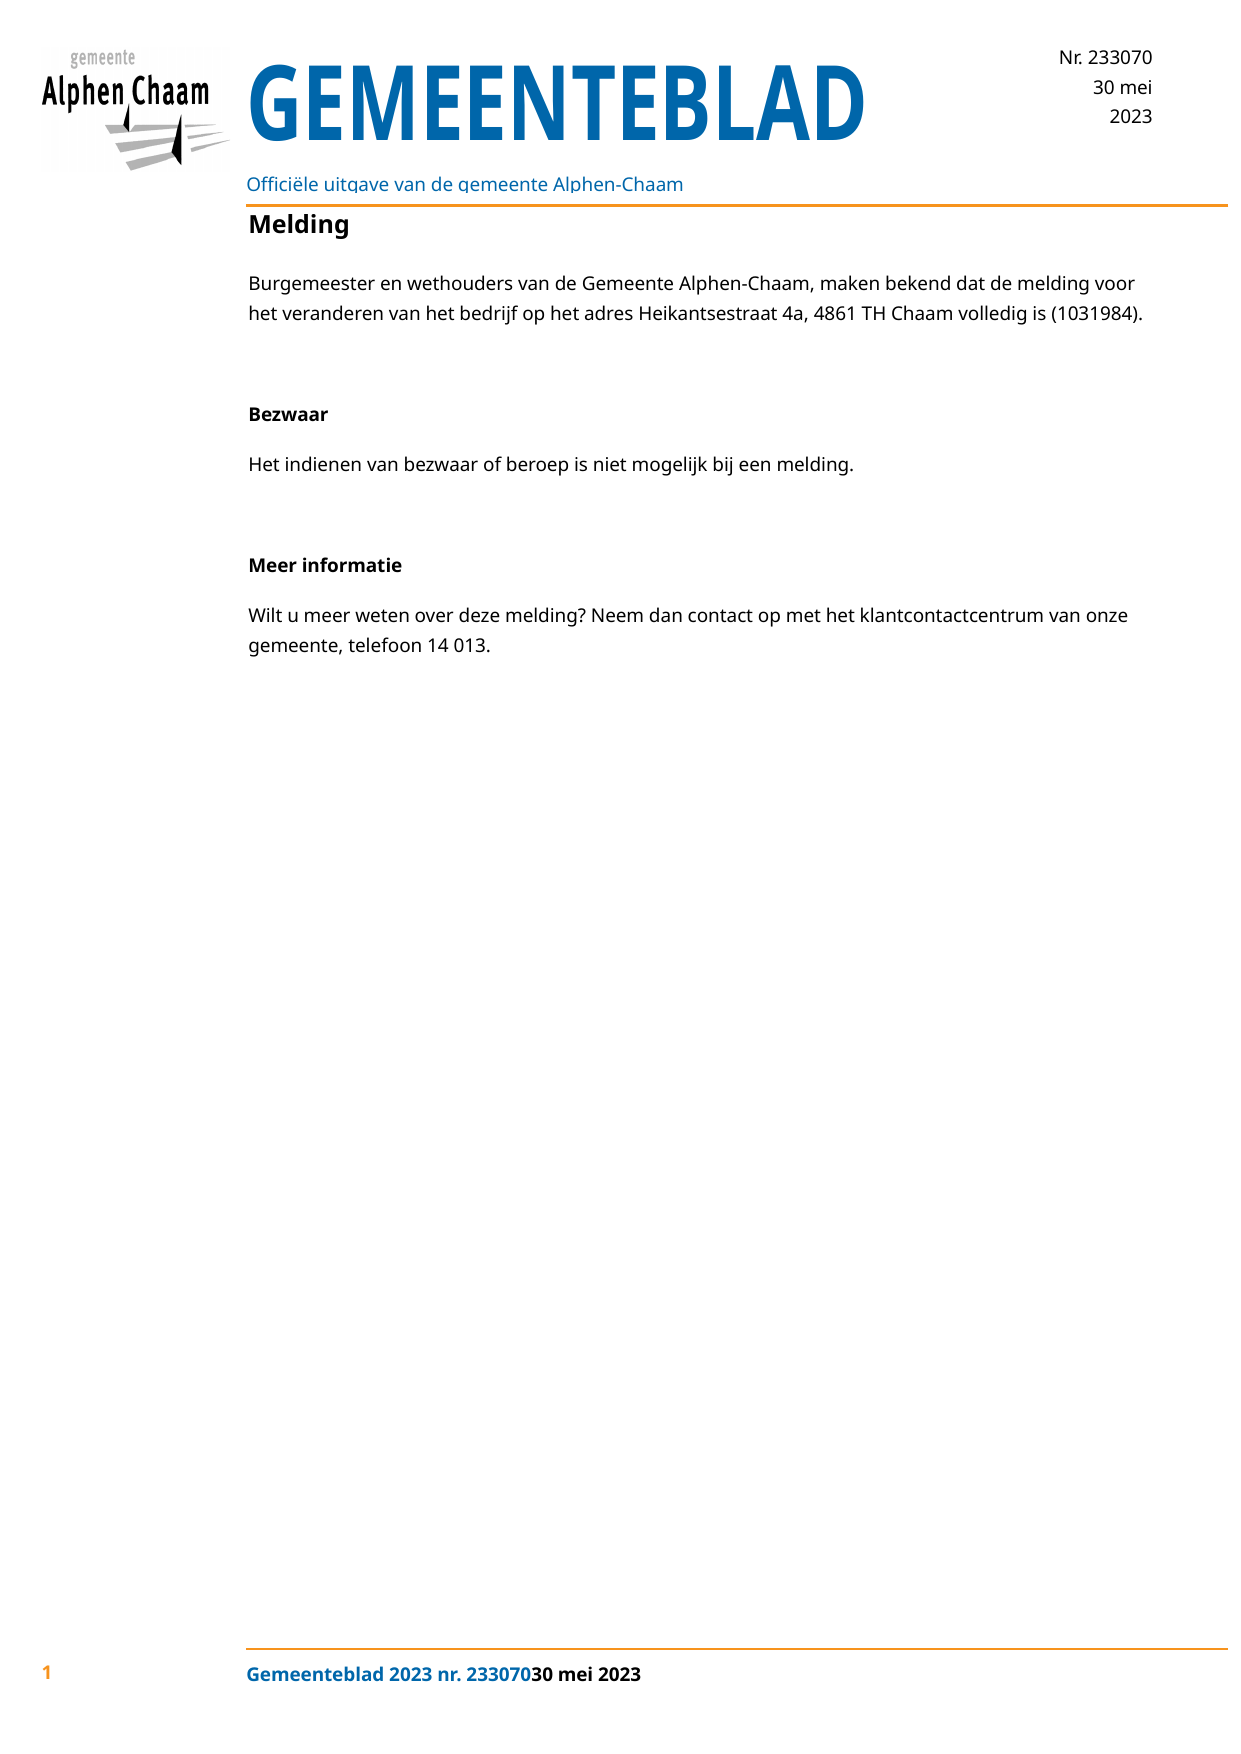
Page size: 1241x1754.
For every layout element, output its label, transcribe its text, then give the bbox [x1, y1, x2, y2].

text Meer informatie [248, 552, 1152, 578]
text Wilt u meer weten over deze melding? Neem dan contact op met het klantcontactcentrum van onze gemeente, telefoon 14 013. [248, 602, 1152, 658]
text Het indienen van bezwaar of beroep is niet mogelijk bij een melding. [248, 451, 1152, 477]
text Melding [248, 207, 1152, 241]
text Burgemeester en wethouders van de Gemeente Alphen-Chaam, maken bekend dat de melding voor het veranderen van het bedrijf op het adres Heikantsestraat 4a, 4861 TH Chaam volledig is (1031984). [248, 270, 1152, 326]
text Bezwaar [248, 401, 1152, 426]
picture [41, 47, 231, 172]
